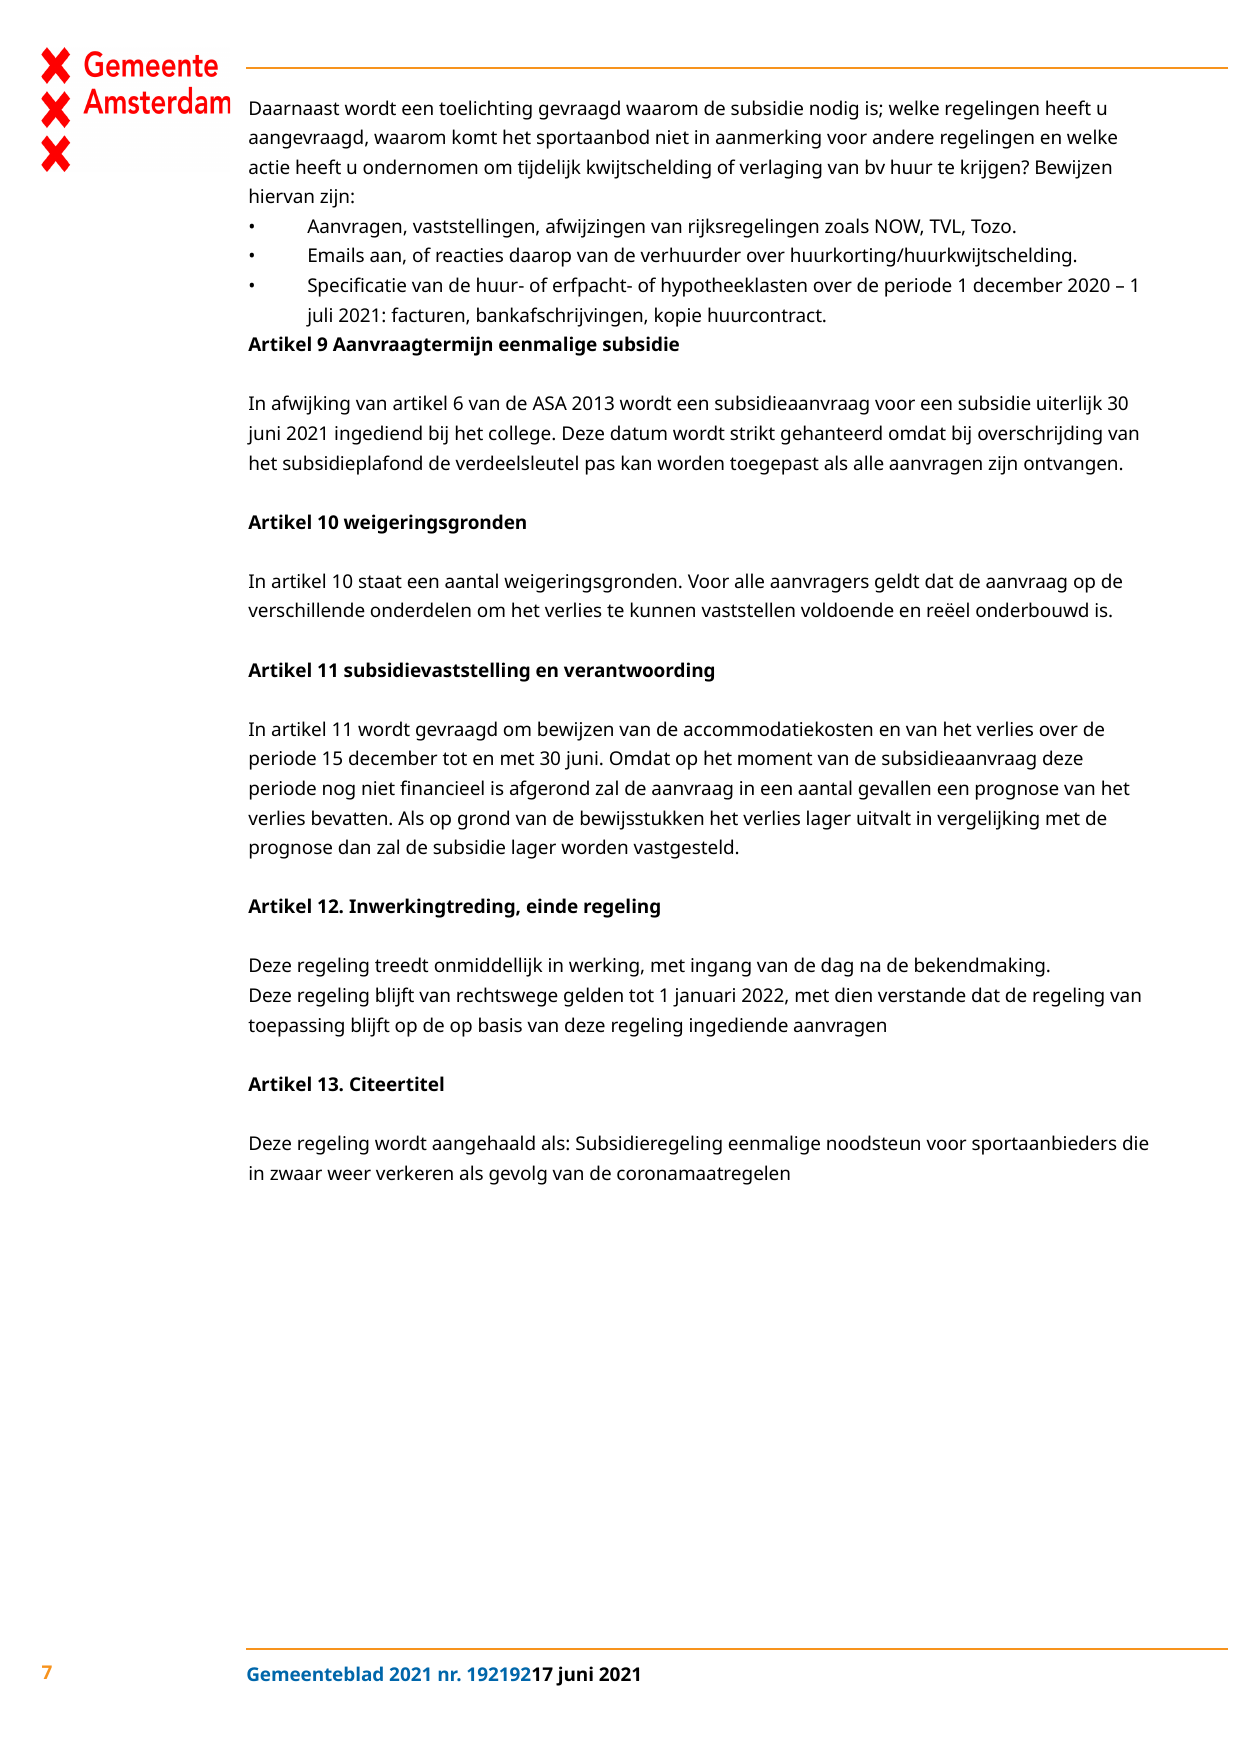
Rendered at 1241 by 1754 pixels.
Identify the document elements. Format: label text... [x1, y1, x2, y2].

text In artikel 10 staat een aantal weigeringsgronden. Voor alle aanvragers geldt dat de aanvraag op de verschillende onderdelen om het verlies te kunnen vaststellen voldoende en reëel onderbouwd is. [248, 568, 1152, 623]
text Deze regeling wordt aangehaald als: Subsidieregeling eenmalige noodsteun voor sportaanbieders die in zwaar weer verkeren als gevolg van de coronamaatregelen [248, 1130, 1152, 1186]
list Emails aan, of reacties daarop van de verhuurder over huurkorting/huurkwijtschelding. [248, 243, 1152, 268]
text In afwijking van artikel 6 van de ASA 2013 wordt een subsidieaanvraag voor een subsidie uiterlijk 30 juni 2021 ingediend bij het college. Deze datum wordt strikt gehanteerd omdat bij overschrijding van het subsidieplafond de verdeelsleutel pas kan worden toegepast als alle aanvragen zijn ontvangen. [248, 391, 1152, 476]
list Specificatie van de huur- of erfpacht- of hypotheeklasten over de periode 1 december 2020 – 1 juli 2021: facturen, bankafschrijvingen, kopie huurcontract. [248, 272, 1152, 328]
text In artikel 11 wordt gevraagd om bewijzen van de accommodatiekosten en van het verlies over de periode 15 december tot en met 30 juni. Omdat op het moment van de subsidieaanvraag deze periode nog niet financieel is afgerond zal de aanvraag in een aantal gevallen een prognose van het verlies bevatten. Als op grond van de bewijsstukken het verlies lager uitvalt in vergelijking met de prognose dan zal de subsidie lager worden vastgesteld. [248, 716, 1152, 860]
text Daarnaast wordt een toelichting gevraagd waarom de subsidie nodig is; welke regelingen heeft u aangevraagd, waarom komt het sportaanbod niet in aanmerking voor andere regelingen en welke actie heeft u ondernomen om tijdelijk kwijtschelding of verlaging van bv huur te krijgen? Bewijzen hiervan zijn: [248, 95, 1152, 209]
list Aanvragen, vaststellingen, afwijzingen van rijksregelingen zoals NOW, TVL, Tozo. [248, 213, 1152, 239]
picture [41, 47, 231, 172]
text Artikel 13. Citeertitel [248, 1071, 1152, 1097]
text Artikel 12. Inwerkingtreding, einde regeling [248, 893, 1152, 919]
text Artikel 11 subsidievaststelling en verantwoording [248, 657, 1152, 683]
text Artikel 9 Aanvraagtermijn eenmalige subsidie [248, 331, 1152, 357]
text Artikel 10 weigeringsgronden [248, 509, 1152, 535]
text Deze regeling treedt onmiddellijk in werking, met ingang van de dag na de bekendmaking. [248, 953, 1152, 978]
text Deze regeling blijft van rechtswege gelden tot 1 januari 2022, met dien verstande dat de regeling van toepassing blijft op de op basis van deze regeling ingediende aanvragen [248, 982, 1152, 1038]
